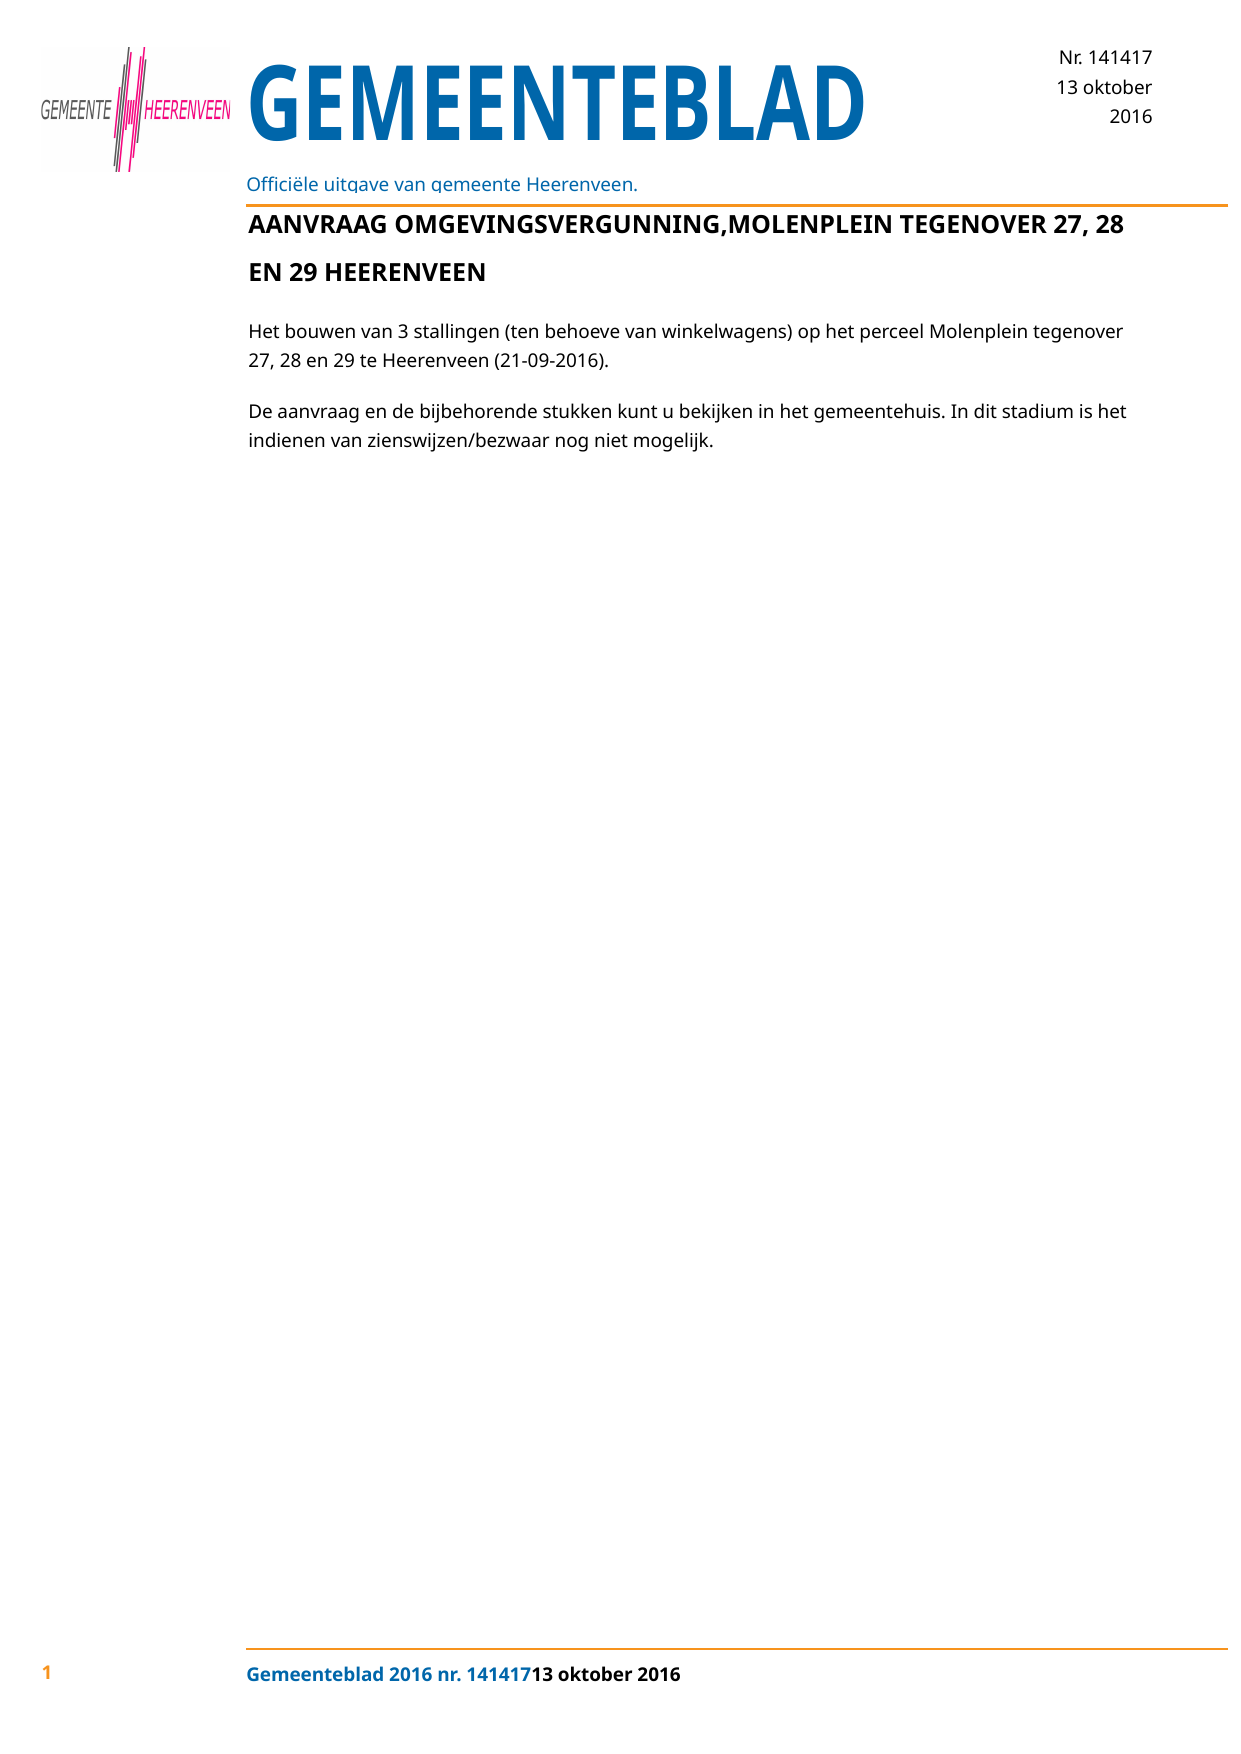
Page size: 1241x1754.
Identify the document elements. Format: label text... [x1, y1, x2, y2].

picture [41, 47, 231, 172]
text De aanvraag en de bijbehorende stukken kunt u bekijken in het gemeentehuis. In dit stadium is het indienen van zienswijzen/bezwaar nog niet mogelijk. [248, 398, 1152, 453]
text Het bouwen van 3 stallingen (ten behoeve van winkelwagens) op het perceel Molenplein tegenover 27, 28 en 29 te Heerenveen (21-09-2016). [248, 318, 1152, 373]
text AANVRAAG OMGEVINGSVERGUNNING,MOLENPLEIN TEGENOVER 27, 28 EN 29 HEERENVEEN [248, 207, 1152, 288]
